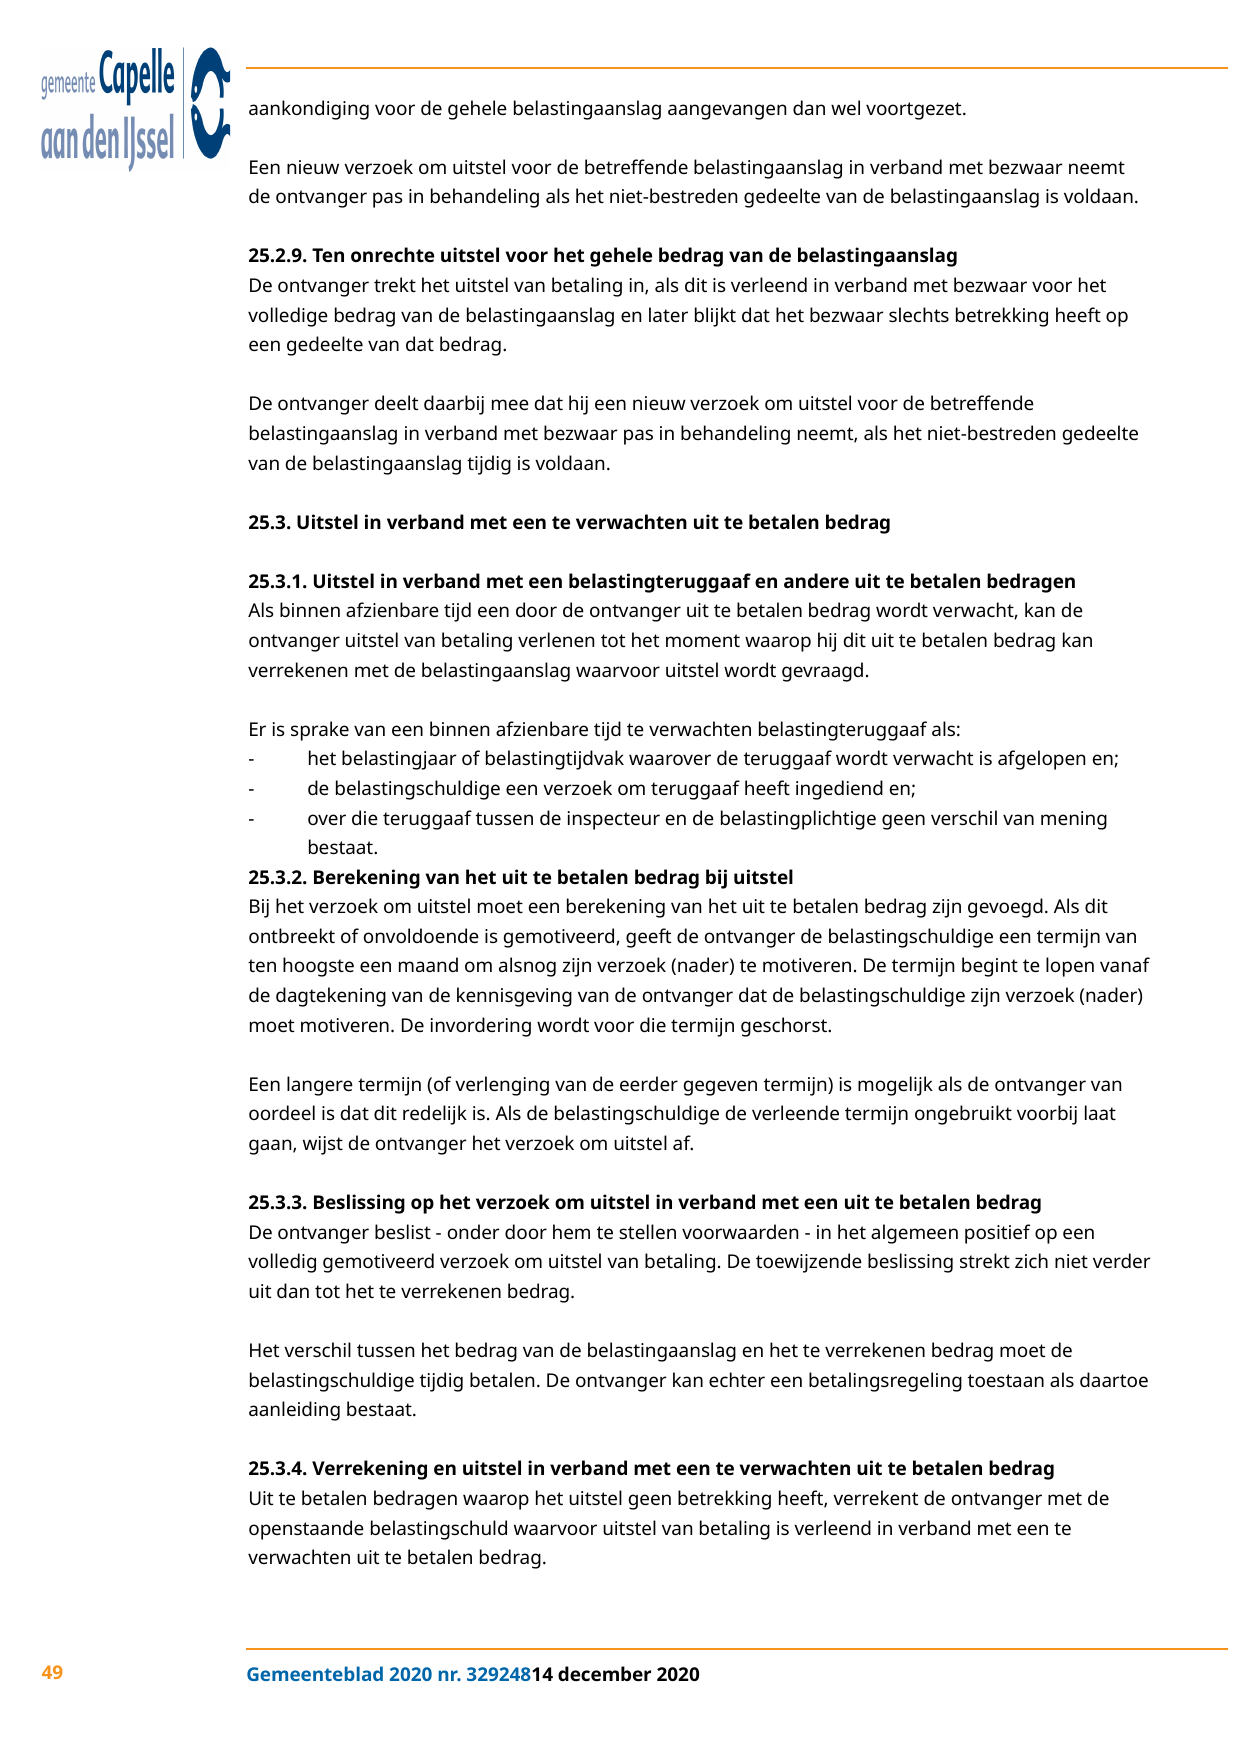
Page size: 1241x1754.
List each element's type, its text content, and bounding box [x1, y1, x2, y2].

text 25.3.3. Beslissing op het verzoek om uitstel in verband met een uit te betalen bedrag [248, 1189, 1152, 1215]
list de belastingschuldige een verzoek om teruggaaf heeft ingediend en; [248, 775, 1152, 801]
text 25.2.9. Ten onrechte uitstel voor het gehele bedrag van de belastingaanslag [248, 243, 1152, 268]
text Uit te betalen bedragen waarop het uitstel geen betrekking heeft, verrekent de ontvanger met de openstaande belastingschuld waarvoor uitstel van betaling is verleend in verband met een te verwachten uit te betalen bedrag. [248, 1485, 1152, 1570]
text Een langere termijn (of verlenging van de eerder gegeven termijn) is mogelijk als de ontvanger van oordeel is dat dit redelijk is. Als de belastingschuldige de verleende termijn ongebruikt voorbij laat gaan, wijst de ontvanger het verzoek om uitstel af. [248, 1071, 1152, 1156]
text 25.3. Uitstel in verband met een te verwachten uit te betalen bedrag [248, 509, 1152, 535]
picture [41, 47, 231, 172]
text 25.3.4. Verrekening en uitstel in verband met een te verwachten uit te betalen bedrag [248, 1456, 1152, 1481]
list over die teruggaaf tussen de inspecteur en de belastingplichtige geen verschil van mening bestaat. [248, 805, 1152, 860]
text De ontvanger trekt het uitstel van betaling in, als dit is verleend in verband met bezwaar voor het volledige bedrag van de belastingaanslag en later blijkt dat het bezwaar slechts betrekking heeft op een gedeelte van dat bedrag. [248, 272, 1152, 357]
text 25.3.2. Berekening van het uit te betalen bedrag bij uitstel [248, 864, 1152, 890]
list het belastingjaar of belastingtijdvak waarover de teruggaaf wordt verwacht is afgelopen en; [248, 746, 1152, 771]
text 25.3.1. Uitstel in verband met een belastingteruggaaf en andere uit te betalen bedragen [248, 568, 1152, 594]
text De ontvanger beslist - onder door hem te stellen voorwaarden - in het algemeen positief op een volledig gemotiveerd verzoek om uitstel van betaling. De toewijzende beslissing strekt zich niet verder uit dan tot het te verrekenen bedrag. [248, 1219, 1152, 1304]
text De ontvanger deelt daarbij mee dat hij een nieuw verzoek om uitstel voor de betreffende belastingaanslag in verband met bezwaar pas in behandeling neemt, als het niet-bestreden gedeelte van de belastingaanslag tijdig is voldaan. [248, 391, 1152, 476]
text Bij het verzoek om uitstel moet een berekening van het uit te betalen bedrag zijn gevoegd. Als dit ontbreekt of onvoldoende is gemotiveerd, geeft de ontvanger de belastingschuldige een termijn van ten hoogste een maand om alsnog zijn verzoek (nader) te motiveren. De termijn begint te lopen vanaf de dagtekening van de kennisgeving van de ontvanger dat de belastingschuldige zijn verzoek (nader) moet motiveren. De invordering wordt voor die termijn geschorst. [248, 893, 1152, 1038]
text Het verschil tussen het bedrag van de belastingaanslag en het te verrekenen bedrag moet de belastingschuldige tijdig betalen. De ontvanger kan echter een betalingsregeling toestaan als daartoe aanleiding bestaat. [248, 1337, 1152, 1422]
text Als binnen afzienbare tijd een door de ontvanger uit te betalen bedrag wordt verwacht, kan de ontvanger uitstel van betaling verlenen tot het moment waarop hij dit uit te betalen bedrag kan verrekenen met de belastingaanslag waarvoor uitstel wordt gevraagd. [248, 598, 1152, 683]
text Er is sprake van een binnen afzienbare tijd te verwachten belastingteruggaaf als: [248, 716, 1152, 742]
text aankondiging voor de gehele belastingaanslag aangevangen dan wel voortgezet. [248, 95, 1152, 121]
text Een nieuw verzoek om uitstel voor de betreffende belastingaanslag in verband met bezwaar neemt de ontvanger pas in behandeling als het niet-bestreden gedeelte van de belastingaanslag is voldaan. [248, 154, 1152, 209]
